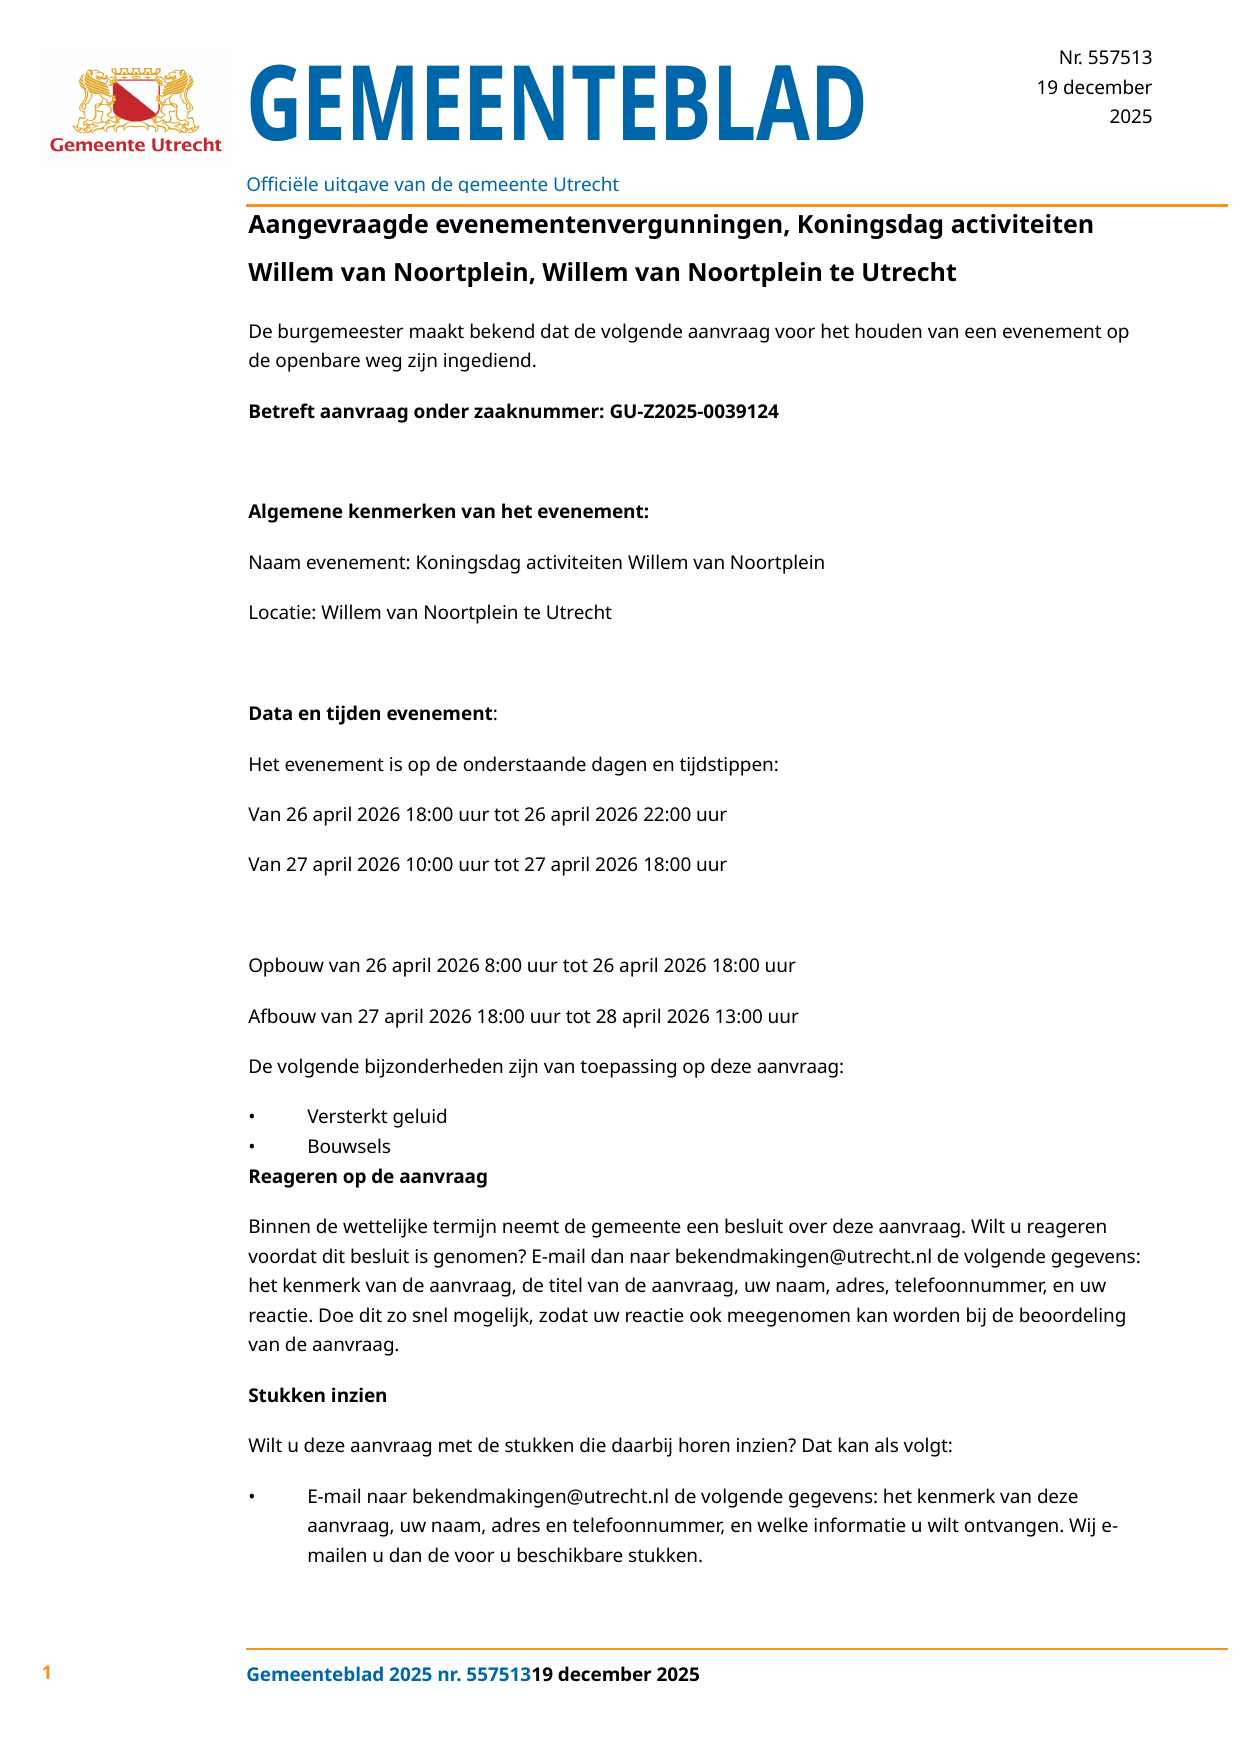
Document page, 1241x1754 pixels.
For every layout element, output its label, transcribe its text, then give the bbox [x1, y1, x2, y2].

text Het evenement is op de onderstaande dagen en tijdstippen: [248, 751, 1152, 777]
text Binnen de wettelijke termijn neemt de gemeente een besluit over deze aanvraag. Wilt u reageren voordat dit besluit is genomen? E-mail dan naar bekendmakingen@utrecht.nl de volgende gegevens: het kenmerk van de aanvraag, de titel van de aanvraag, uw naam, adres, telefoonnummer, en uw reactie. Doe dit zo snel mogelijk, zodat uw reactie ook meegenomen kan worden bij de beoordeling van de aanvraag. [248, 1213, 1152, 1357]
text Opbouw van 26 april 2026 8:00 uur tot 26 april 2026 18:00 uur [248, 952, 1152, 978]
list Versterkt geluid [248, 1104, 1152, 1129]
text Aangevraagde evenementenvergunningen, Koningsdag activiteiten Willem van Noortplein, Willem van Noortplein te Utrecht [248, 207, 1152, 288]
text Locatie: Willem van Noortplein te Utrecht [248, 599, 1152, 625]
list E-mail naar bekendmakingen@utrecht.nl de volgende gegevens: het kenmerk van deze aanvraag, uw naam, adres en telefoonnummer, en welke informatie u wilt ontvangen. Wij e-mailen u dan de voor u beschikbare stukken. [248, 1483, 1152, 1568]
text Wilt u deze aanvraag met de stukken die daarbij horen inzien? Dat kan als volgt: [248, 1432, 1152, 1458]
text Afbouw van 27 april 2026 18:00 uur tot 28 april 2026 13:00 uur [248, 1003, 1152, 1029]
text Betreft aanvraag onder zaaknummer: GU-Z2025-0039124 [248, 398, 1152, 424]
text Reageren op de aanvraag [248, 1163, 1152, 1189]
text Van 27 april 2026 10:00 uur tot 27 april 2026 18:00 uur [248, 852, 1152, 877]
text De burgemeester maakt bekend dat de volgende aanvraag voor het houden van een evenement op de openbare weg zijn ingediend. [248, 318, 1152, 373]
text Stukken inzien [248, 1382, 1152, 1408]
text De volgende bijzonderheden zijn van toepassing op deze aanvraag: [248, 1053, 1152, 1079]
picture [41, 47, 231, 172]
text Data en tijden evenement: [248, 700, 1152, 726]
text Van 26 april 2026 18:00 uur tot 26 april 2026 22:00 uur [248, 801, 1152, 827]
list Bouwsels [248, 1133, 1152, 1159]
text Algemene kenmerken van het evenement: [248, 499, 1152, 524]
text Naam evenement: Koningsdag activiteiten Willem van Noortplein [248, 549, 1152, 575]
